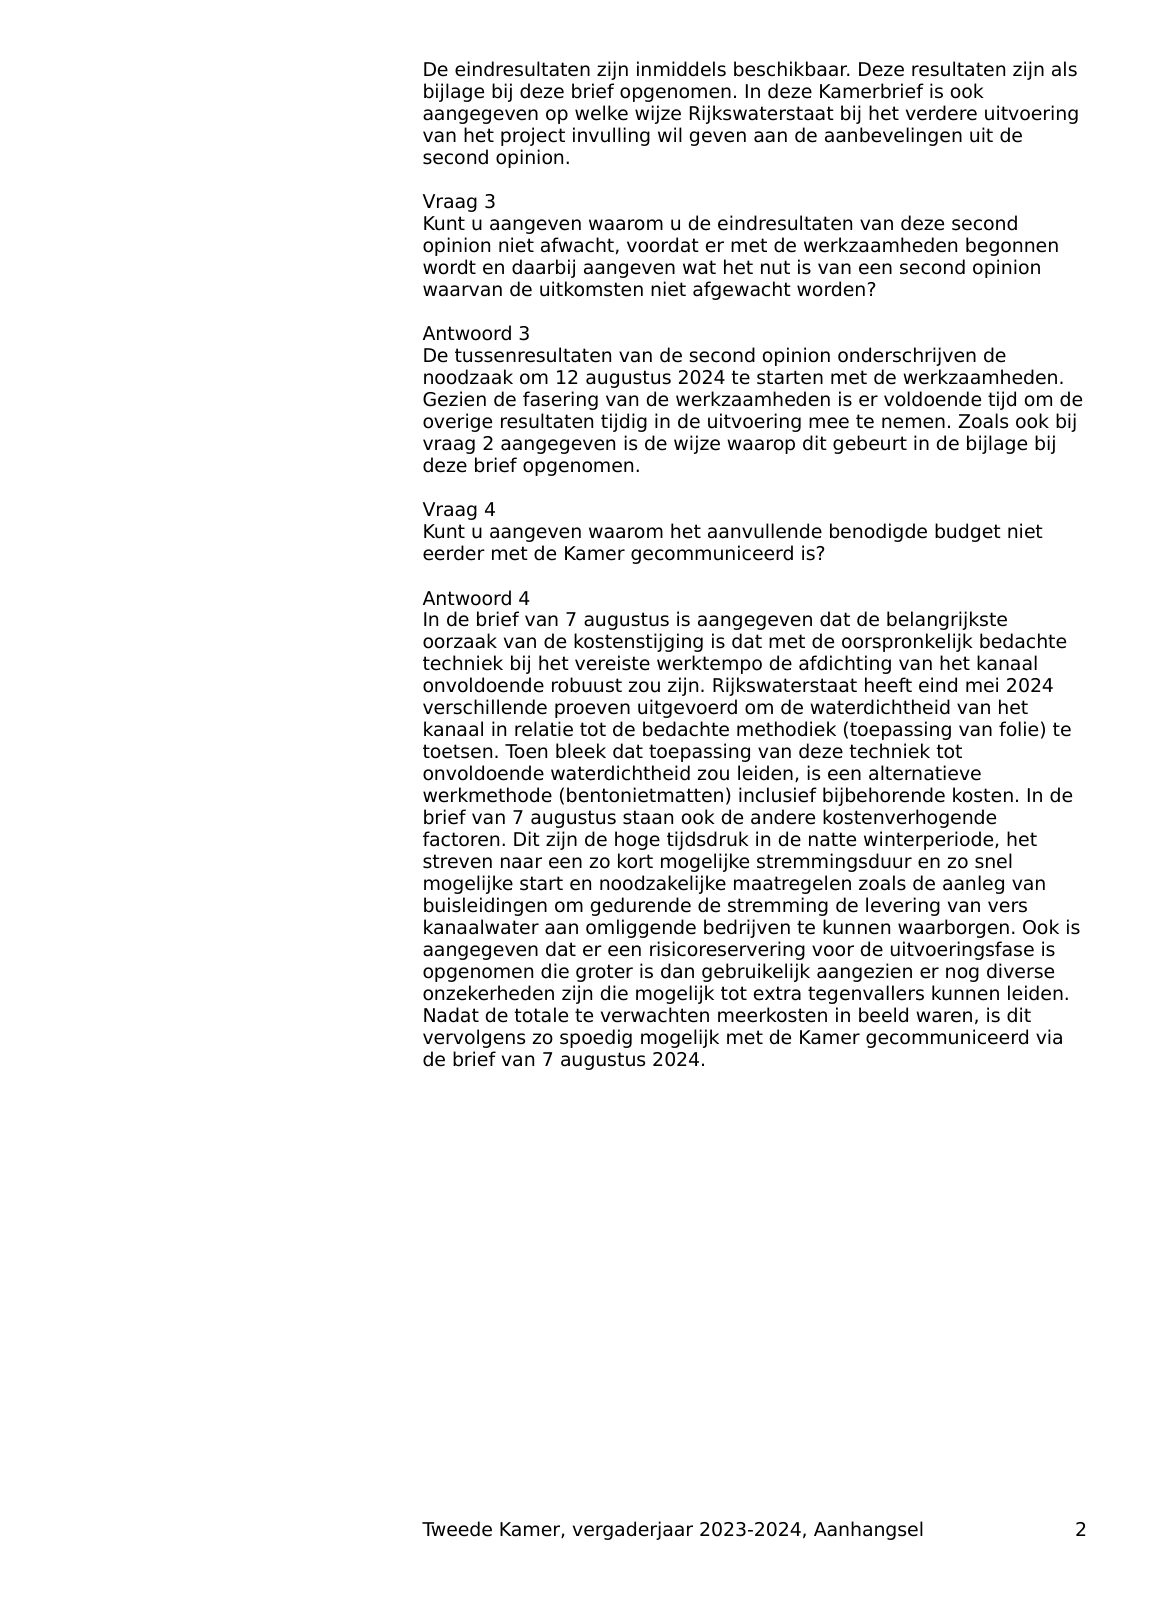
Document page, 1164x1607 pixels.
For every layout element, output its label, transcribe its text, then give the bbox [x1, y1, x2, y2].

text De tussenresultaten van de second opinion onderschrijven de noodzaak om 12 augustus 2024 te starten met de werkzaamheden. Gezien de fasering van de werkzaamheden is er voldoende tijd om de overige resultaten tijdig in de uitvoering mee te nemen. Zoals ook bij vraag 2 aangegeven is de wijze waarop dit gebeurt in de bijlage bij deze brief opgenomen. [422, 345, 1087, 477]
text Kunt u aangeven waarom u de eindresultaten van deze second opinion niet afwacht, voordat er met de werkzaamheden begonnen wordt en daarbij aangeven wat het nut is van een second opinion waarvan de uitkomsten niet afgewacht worden? [422, 213, 1087, 301]
text Vraag 3 [422, 191, 1087, 213]
text Antwoord 3 [422, 323, 1087, 345]
text Vraag 4 [422, 499, 1087, 521]
text In de brief van 7 augustus is aangegeven dat de belangrijkste oorzaak van de kostenstijging is dat met de oorspronkelijk bedachte techniek bij het vereiste werktempo de afdichting van het kanaal onvoldoende robuust zou zijn. Rijkswaterstaat heeft eind mei 2024 verschillende proeven uitgevoerd om de waterdichtheid van het kanaal in relatie tot de bedachte methodiek (toepassing van folie) te toetsen. Toen bleek dat toepassing van deze techniek tot onvoldoende waterdichtheid zou leiden, is een alternatieve werkmethode (bentonietmatten) inclusief bijbehorende kosten. In de brief van 7 augustus staan ook de andere kostenverhogende factoren. Dit zijn de hoge tijdsdruk in de natte winterperiode, het streven naar een zo kort mogelijke stremmingsduur en zo snel mogelijke start en noodzakelijke maatregelen zoals de aanleg van buisleidingen om gedurende de stremming de levering van vers kanaalwater aan omliggende bedrijven te kunnen waarborgen. Ook is aangegeven dat er een risicoreservering voor de uitvoeringsfase is opgenomen die groter is dan gebruikelijk aangezien er nog diverse onzekerheden zijn die mogelijk tot extra tegenvallers kunnen leiden. Nadat de totale te verwachten meerkosten in beeld waren, is dit vervolgens zo spoedig mogelijk met de Kamer gecommuniceerd via de brief van 7 augustus 2024. [422, 609, 1087, 1071]
text Antwoord 4 [422, 587, 1087, 609]
text De eindresultaten zijn inmiddels beschikbaar. Deze resultaten zijn als bijlage bij deze brief opgenomen. In deze Kamerbrief is ook aangegeven op welke wijze Rijkswaterstaat bij het verdere uitvoering van het project invulling wil geven aan de aanbevelingen uit de second opinion. [422, 59, 1087, 169]
text Kunt u aangeven waarom het aanvullende benodigde budget niet eerder met de Kamer gecommuniceerd is? [422, 521, 1087, 565]
